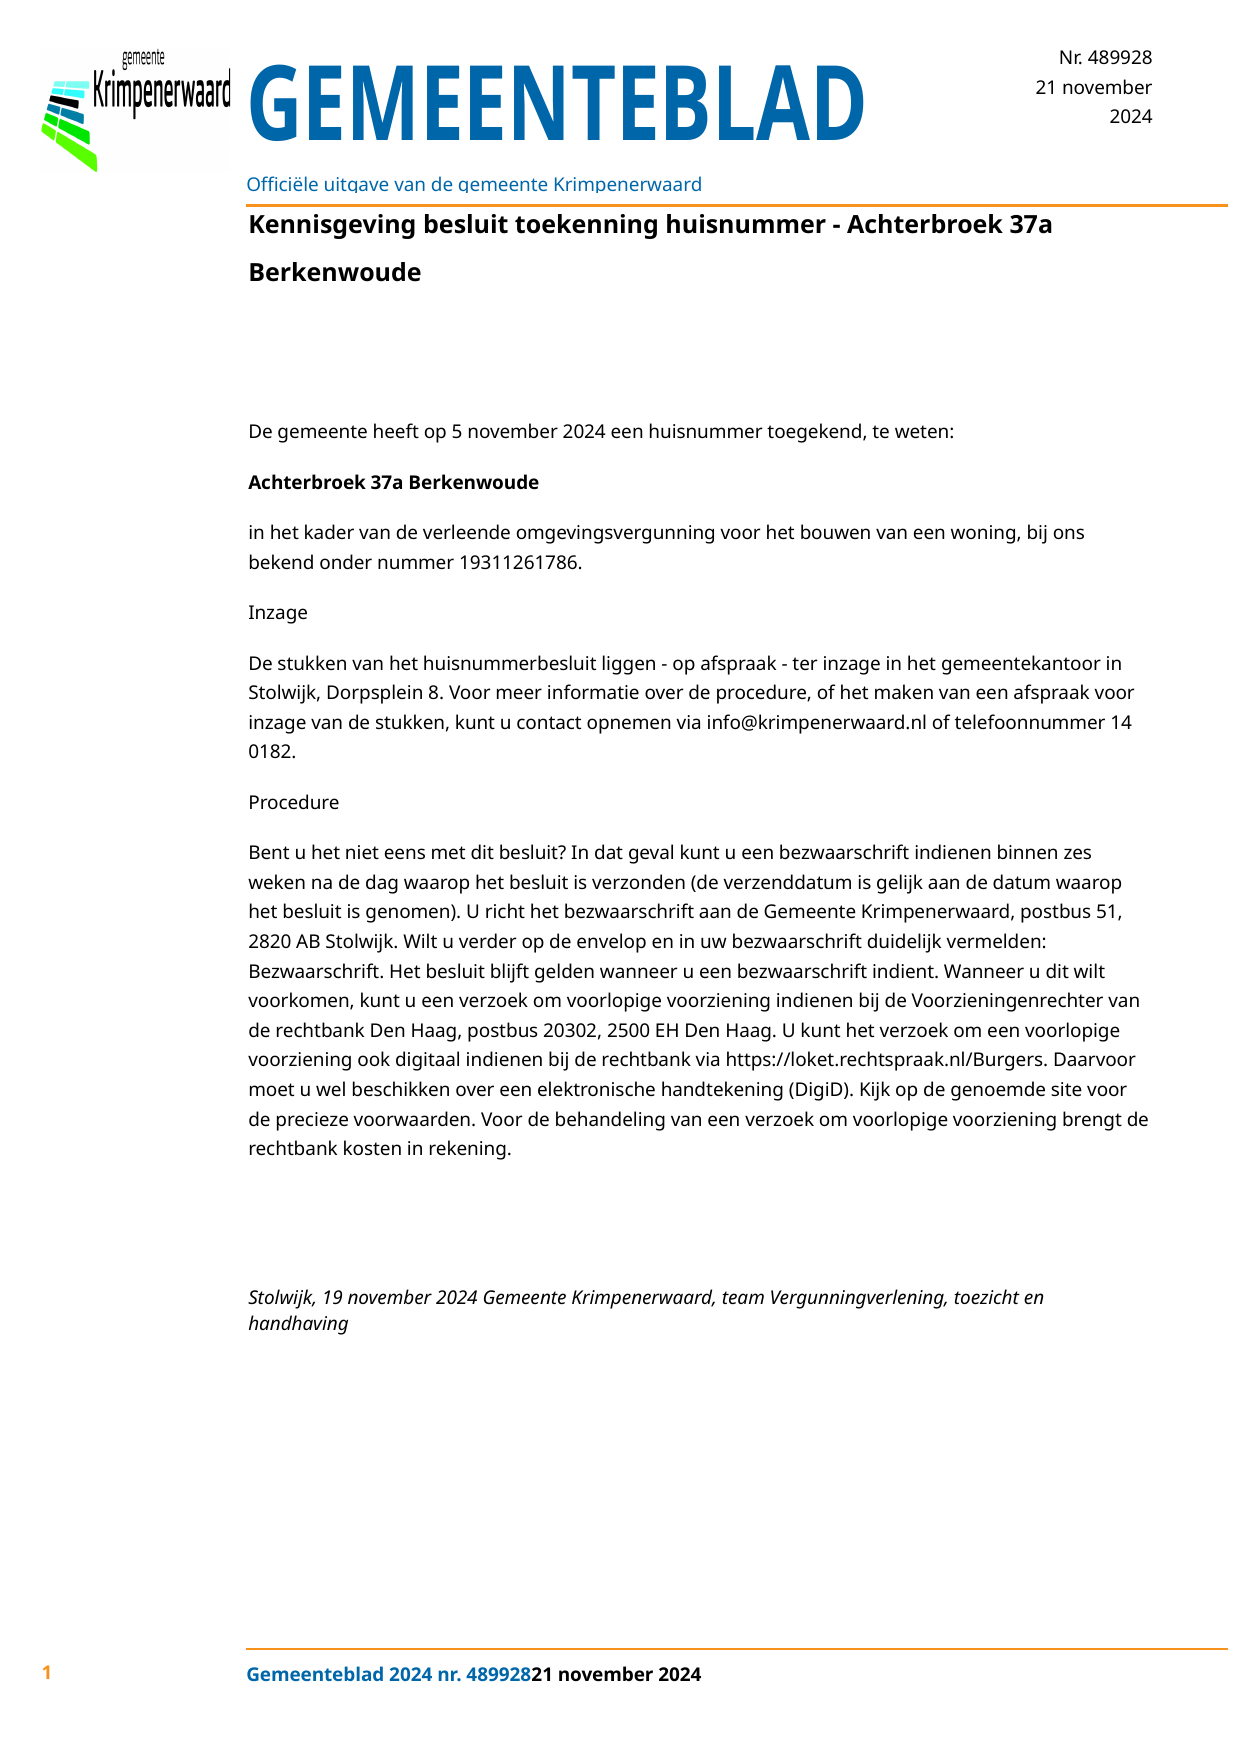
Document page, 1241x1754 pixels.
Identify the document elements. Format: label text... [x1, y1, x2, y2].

picture [41, 47, 231, 172]
text Kennisgeving besluit toekenning huisnummer - Achterbroek 37a Berkenwoude [248, 207, 1152, 288]
text Procedure [248, 789, 1152, 815]
text Bent u het niet eens met dit besluit? In dat geval kunt u een bezwaarschrift indienen binnen zes weken na de dag waarop het besluit is verzonden (de verzenddatum is gelijk aan de datum waarop het besluit is genomen). U richt het bezwaarschrift aan de Gemeente Krimpenerwaard, postbus 51, 2820 AB Stolwijk. Wilt u verder op de envelop en in uw bezwaarschrift duidelijk vermelden: Bezwaarschrift. Het besluit blijft gelden wanneer u een bezwaarschrift indient. Wanneer u dit wilt voorkomen, kunt u een verzoek om voorlopige voorziening indienen bij de Voorzieningenrechter van de rechtbank Den Haag, postbus 20302, 2500 EH Den Haag. U kunt het verzoek om een voorlopige voorziening ook digitaal indienen bij de rechtbank via https://loket.rechtspraak.nl/Burgers. Daarvoor moet u wel beschikken over een elektronische handtekening (DigiD). Kijk op de genoemde site voor de precieze voorwaarden. Voor de behandeling van een verzoek om voorlopige voorziening brengt de rechtbank kosten in rekening. [248, 839, 1152, 1161]
text Inzage [248, 599, 1152, 625]
text in het kader van de verleende omgevingsvergunning voor het bouwen van een woning, bij ons bekend onder nummer 19311261786. [248, 519, 1152, 575]
text De stukken van het huisnummerbesluit liggen - op afspraak - ter inzage in het gemeentekantoor in Stolwijk, Dorpsplein 8. Voor meer informatie over de procedure, of het maken van een afspraak voor inzage van de stukken, kunt u contact opnemen via info@krimpenerwaard.nl of telefoonnummer 14 0182. [248, 650, 1152, 764]
text De gemeente heeft op 5 november 2024 een huisnummer toegekend, te weten: [248, 419, 1152, 444]
text Achterbroek 37a Berkenwoude [248, 469, 1152, 495]
text Stolwijk, 19 november 2024 Gemeente Krimpenerwaard, team Vergunningverlening, toezicht en handhaving [248, 1284, 1152, 1336]
